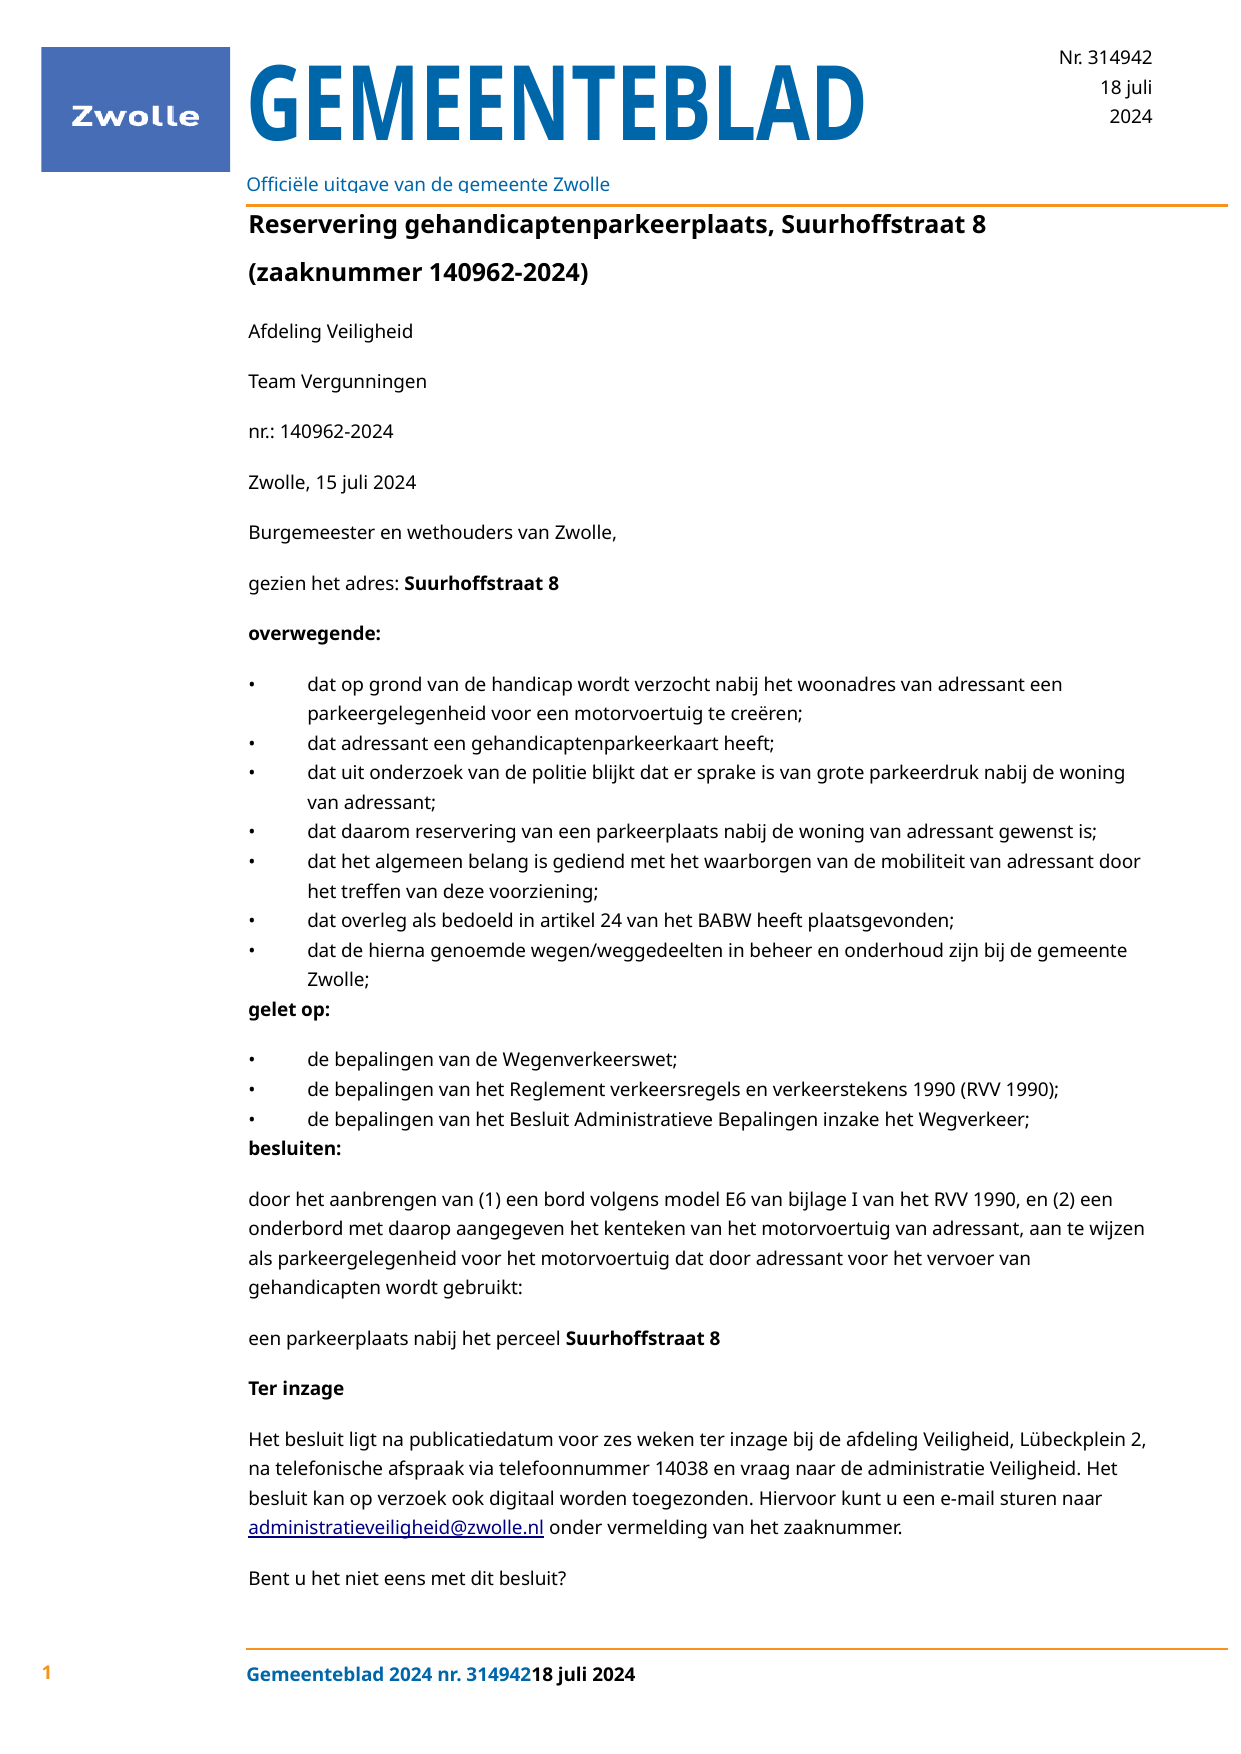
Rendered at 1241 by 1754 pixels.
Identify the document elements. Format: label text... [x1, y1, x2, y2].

text Ter inzage [248, 1375, 1152, 1401]
list dat overleg als bedoeld in artikel 24 van het BABW heeft plaatsgevonden; [248, 907, 1152, 933]
text nr.: 140962-2024 [248, 419, 1152, 444]
text Bent u het niet eens met dit besluit? [248, 1565, 1152, 1591]
list dat op grond van de handicap wordt verzocht nabij het woonadres van adressant een parkeergelegenheid voor een motorvoertuig te creëren; [248, 671, 1152, 726]
list de bepalingen van de Wegenverkeerswet; [248, 1047, 1152, 1072]
text Team Vergunningen [248, 368, 1152, 394]
text een parkeerplaats nabij het perceel Suurhoffstraat 8 [248, 1325, 1152, 1351]
text gezien het adres: Suurhoffstraat 8 [248, 570, 1152, 596]
picture [41, 47, 231, 172]
text gelet op: [248, 996, 1152, 1022]
list de bepalingen van het Besluit Administratieve Bepalingen inzake het Wegverkeer; [248, 1106, 1152, 1132]
list dat de hierna genoemde wegen/weggedeelten in beheer en onderhoud zijn bij de gemeente Zwolle; [248, 937, 1152, 992]
text Reservering gehandicaptenparkeerplaats, Suurhoffstraat 8 (zaaknummer 140962-2024) [248, 207, 1152, 288]
text Het besluit ligt na publicatiedatum voor zes weken ter inzage bij de afdeling Veiligheid, Lübeckplein 2, na telefonische afspraak via telefoonnummer 14038 en vraag naar de administratie Veiligheid. Het besluit kan op verzoek ook digitaal worden toegezonden. Hiervoor kunt u een e-mail sturen naar administratieveiligheid@zwolle.nl onder vermelding van het zaaknummer. [248, 1426, 1152, 1540]
list dat daarom reservering van een parkeerplaats nabij de woning van adressant gewenst is; [248, 819, 1152, 844]
list de bepalingen van het Reglement verkeersregels en verkeerstekens 1990 (RVV 1990); [248, 1076, 1152, 1102]
text door het aanbrengen van (1) een bord volgens model E6 van bijlage I van het RVV 1990, en (2) een onderbord met daarop aangegeven het kenteken van het motorvoertuig van adressant, aan te wijzen als parkeergelegenheid voor het motorvoertuig dat door adressant voor het vervoer van gehandicapten wordt gebruikt: [248, 1186, 1152, 1300]
text Burgemeester en wethouders van Zwolle, [248, 519, 1152, 545]
list dat het algemeen belang is gediend met het waarborgen van de mobiliteit van adressant door het treffen van deze voorziening; [248, 848, 1152, 904]
text overwegende: [248, 620, 1152, 646]
list dat uit onderzoek van de politie blijkt dat er sprake is van grote parkeerdruk nabij de woning van adressant; [248, 759, 1152, 815]
text Afdeling Veiligheid [248, 318, 1152, 344]
text besluiten: [248, 1135, 1152, 1161]
text Zwolle, 15 juli 2024 [248, 469, 1152, 495]
list dat adressant een gehandicaptenparkeerkaart heeft; [248, 730, 1152, 756]
